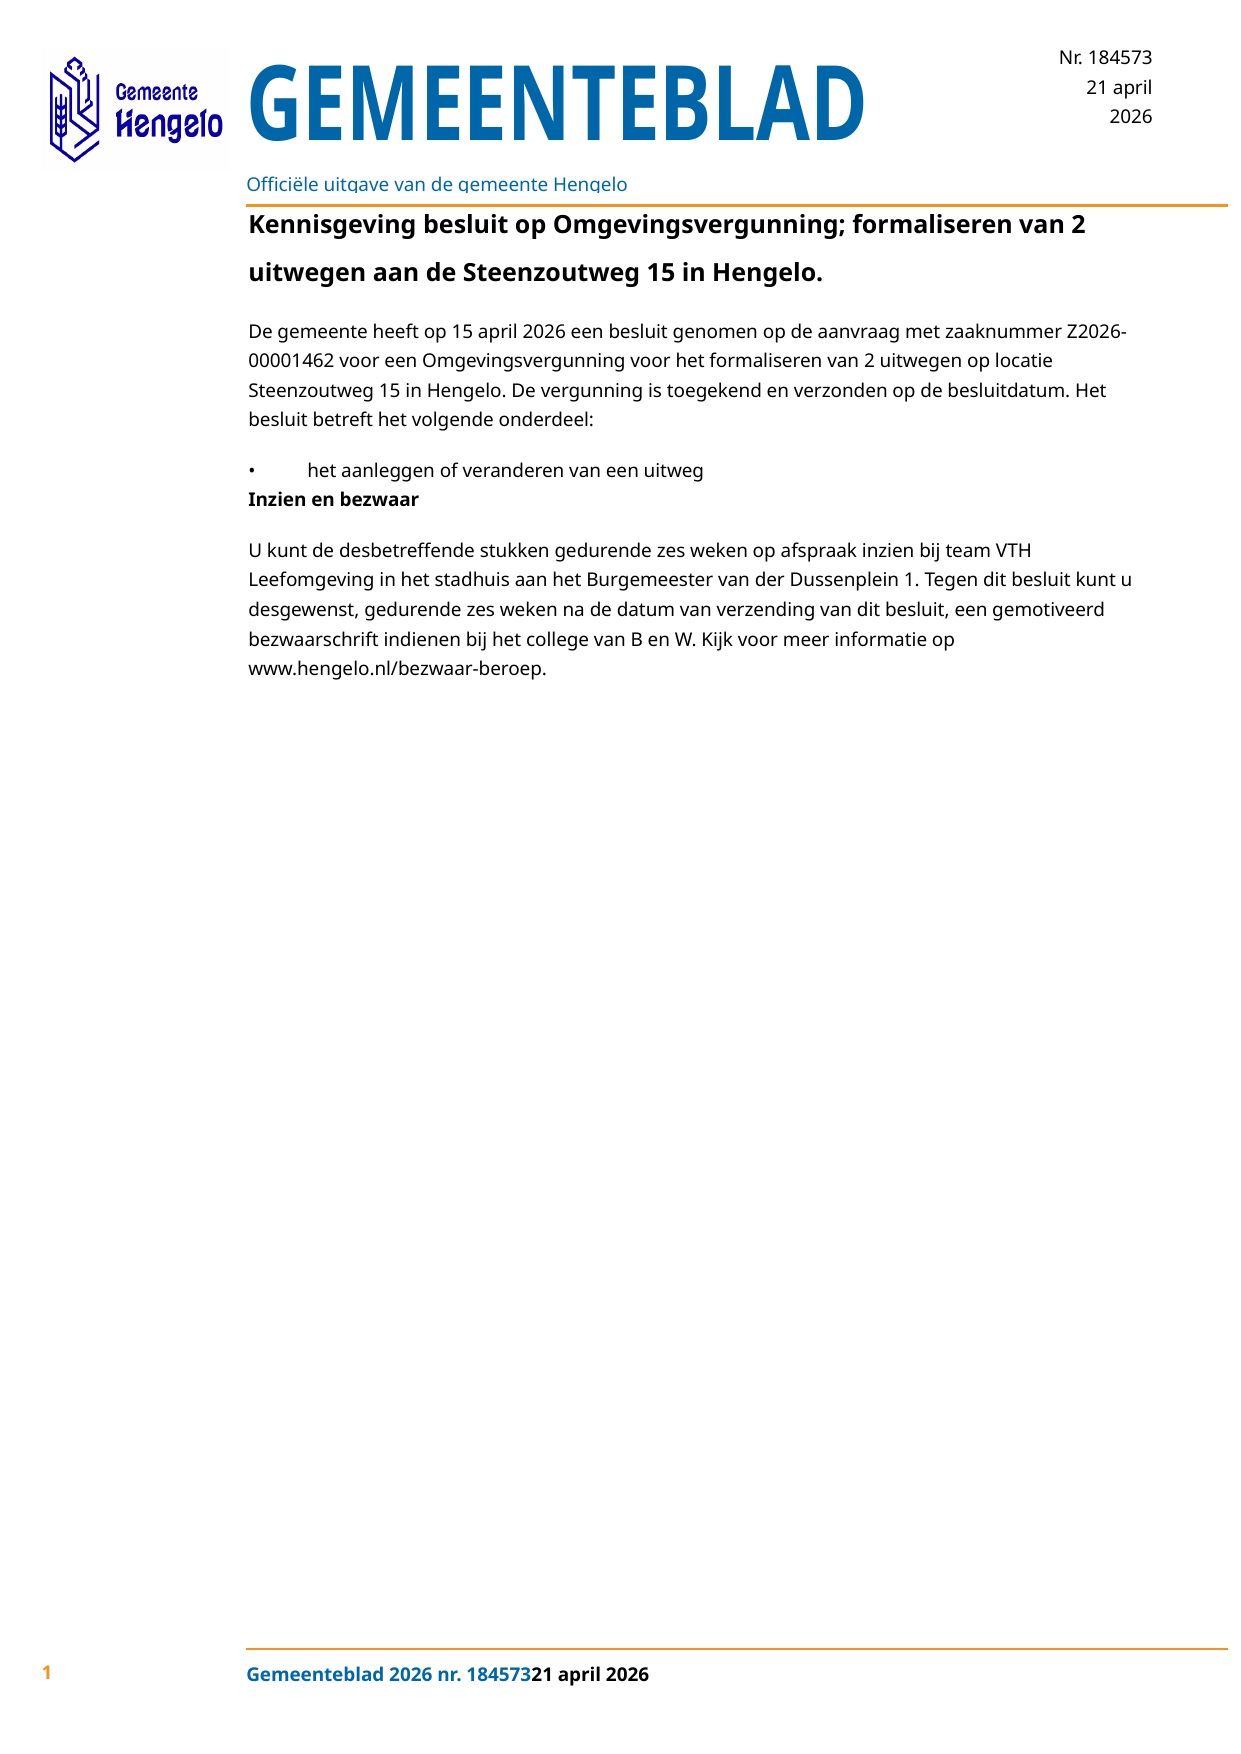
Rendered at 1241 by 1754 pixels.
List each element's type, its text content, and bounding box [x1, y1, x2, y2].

text Kennisgeving besluit op Omgevingsvergunning; formaliseren van 2 uitwegen aan de Steenzoutweg 15 in Hengelo. [248, 207, 1152, 288]
picture [41, 47, 231, 172]
text De gemeente heeft op 15 april 2026 een besluit genomen op de aanvraag met zaaknummer Z2026-00001462 voor een Omgevingsvergunning voor het formaliseren van 2 uitwegen op locatie Steenzoutweg 15 in Hengelo. De vergunning is toegekend en verzonden op de besluitdatum. Het besluit betreft het volgende onderdeel: [248, 318, 1152, 432]
text Inzien en bezwaar [248, 487, 1152, 512]
list het aanleggen of veranderen van een uitweg [248, 457, 1152, 483]
text U kunt de desbetreffende stukken gedurende zes weken op afspraak inzien bij team VTH Leefomgeving in het stadhuis aan het Burgemeester van der Dussenplein 1. Tegen dit besluit kunt u desgewenst, gedurende zes weken na de datum van verzending van dit besluit, een gemotiveerd bezwaarschrift indienen bij het college van B en W. Kijk voor meer informatie op www.hengelo.nl/bezwaar-beroep. [248, 537, 1152, 681]
